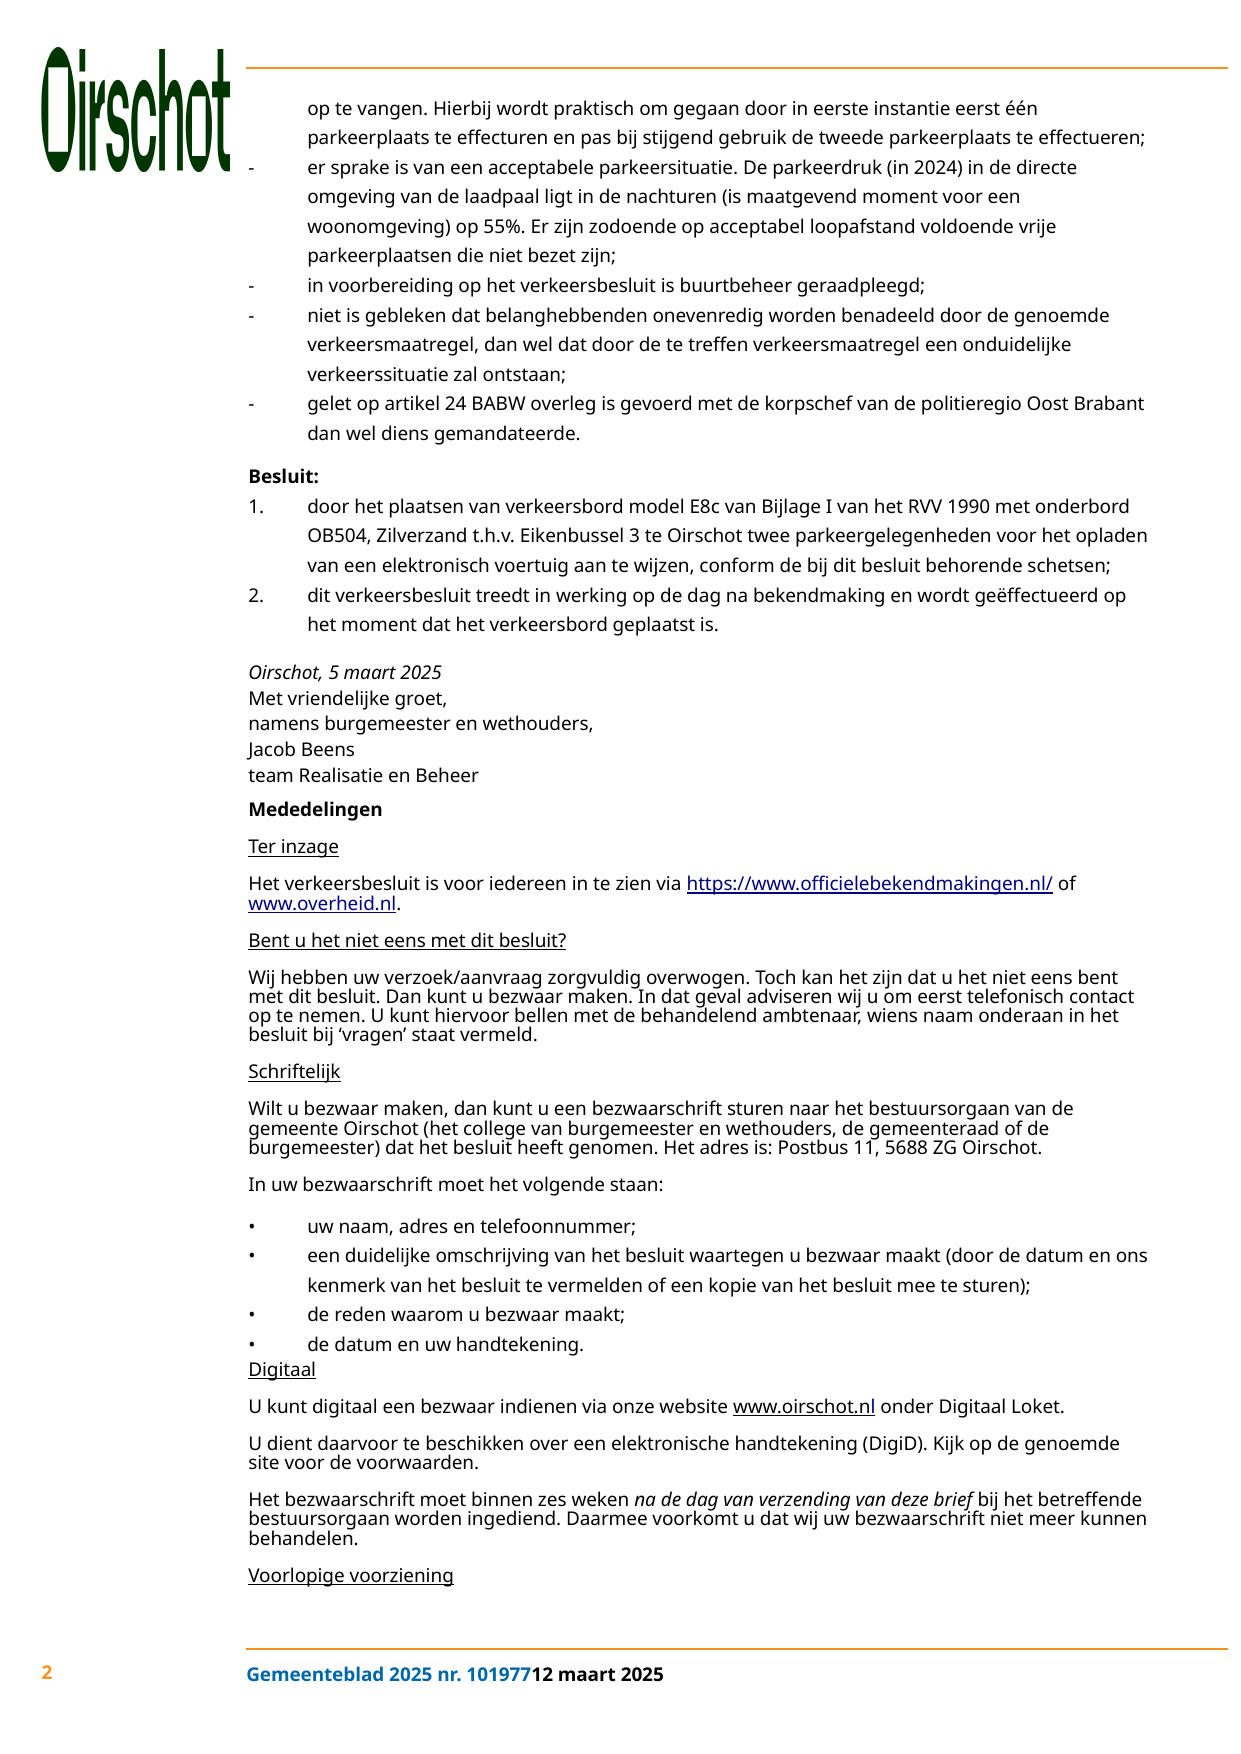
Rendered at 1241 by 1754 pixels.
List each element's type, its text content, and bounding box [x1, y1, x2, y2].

list door het plaatsen van verkeersbord model E8c van Bijlage I van het RVV 1990 met onderbord OB504, Zilverzand t.h.v. Eikenbussel 3 te Oirschot twee parkeergelegenheden voor het opladen van een elektronisch voertuig aan te wijzen, conform de bij dit besluit behorende schetsen; [248, 493, 1152, 578]
list uw naam, adres en telefoonnummer; [248, 1213, 1152, 1239]
text Digitaal [248, 1361, 1152, 1380]
list een duidelijke omschrijving van het besluit waartegen u bezwaar maakt (door de datum en ons kenmerk van het besluit te vermelden of een kopie van het besluit mee te sturen); [248, 1242, 1152, 1298]
text Jacob Beens [248, 736, 1152, 762]
list gelet op artikel 24 BABW overleg is gevoerd met de korpschef van de politieregio Oost Brabant dan wel diens gemandateerde. [248, 391, 1152, 446]
text Het bezwaarschrift moet binnen zes weken na de dag van verzending van deze brief bij het betreffende bestuursorgaan worden ingediend. Daarmee voorkomt u dat wij uw bezwaarschrift niet meer kunnen behandelen. [248, 1491, 1152, 1549]
text Mededelingen [248, 801, 1152, 821]
text Ter inzage [248, 838, 1152, 858]
text team Realisatie en Beheer [248, 762, 1152, 788]
list in voorbereiding op het verkeersbesluit is buurtbeheer geraadpleegd; [248, 272, 1152, 298]
list dit verkeersbesluit treedt in werking op de dag na bekendmaking en wordt geëffectueerd op het moment dat het verkeersbord geplaatst is. [248, 582, 1152, 637]
text Voorlopige voorziening [248, 1567, 1152, 1586]
text U dient daarvoor te beschikken over een elektronische handtekening (DigiD). Kijk op de genoemde site voor de voorwaarden. [248, 1435, 1152, 1473]
text Oirschot, 5 maart 2025 [248, 659, 1152, 685]
text Bent u het niet eens met dit besluit? [248, 932, 1152, 951]
text Met vriendelijke groet, [248, 685, 1152, 711]
text In uw bezwaarschrift moet het volgende staan: [248, 1176, 1152, 1195]
text Besluit: [248, 463, 1152, 489]
list op te vangen. Hierbij wordt praktisch om gegaan door in eerste instantie eerst één parkeerplaats te effecturen en pas bij stijgend gebruik de tweede parkeerplaats te effectueren; [248, 95, 1152, 150]
text Wij hebben uw verzoek/aanvraag zorgvuldig overwogen. Toch kan het zijn dat u het niet eens bent met dit besluit. Dan kunt u bezwaar maken. In dat geval adviseren wij u om eerst telefonisch contact op te nemen. U kunt hiervoor bellen met de behandelend ambtenaar, wiens naam onderaan in het besluit bij ‘vragen’ staat vermeld. [248, 969, 1152, 1046]
text namens burgemeester en wethouders, [248, 711, 1152, 736]
list niet is gebleken dat belanghebbenden onevenredig worden benadeeld door de genoemde verkeersmaatregel, dan wel dat door de te treffen verkeersmaatregel een onduidelijke verkeerssituatie zal ontstaan; [248, 302, 1152, 387]
text Wilt u bezwaar maken, dan kunt u een bezwaarschrift sturen naar het bestuursorgaan van de gemeente Oirschot (het college van burgemeester en wethouders, de gemeenteraad of de burgemeester) dat het besluit heeft genomen. Het adres is: Postbus 11, 5688 ZG Oirschot. [248, 1100, 1152, 1158]
list de datum en uw handtekening. [248, 1331, 1152, 1357]
picture [41, 47, 231, 172]
text Het verkeersbesluit is voor iedereen in te zien via https://www.officielebekendmakingen.nl/ of www.overheid.nl. [248, 875, 1152, 914]
list de reden waarom u bezwaar maakt; [248, 1302, 1152, 1327]
text U kunt digitaal een bezwaar indienen via onze website www.oirschot.nl onder Digitaal Loket. [248, 1398, 1152, 1417]
list er sprake is van een acceptabele parkeersituatie. De parkeerdruk (in 2024) in de directe omgeving van de laadpaal ligt in de nachturen (is maatgevend moment voor een woonomgeving) op 55%. Er zijn zodoende op acceptabel loopafstand voldoende vrije parkeerplaatsen die niet bezet zijn; [248, 154, 1152, 268]
text Schriftelijk [248, 1063, 1152, 1083]
